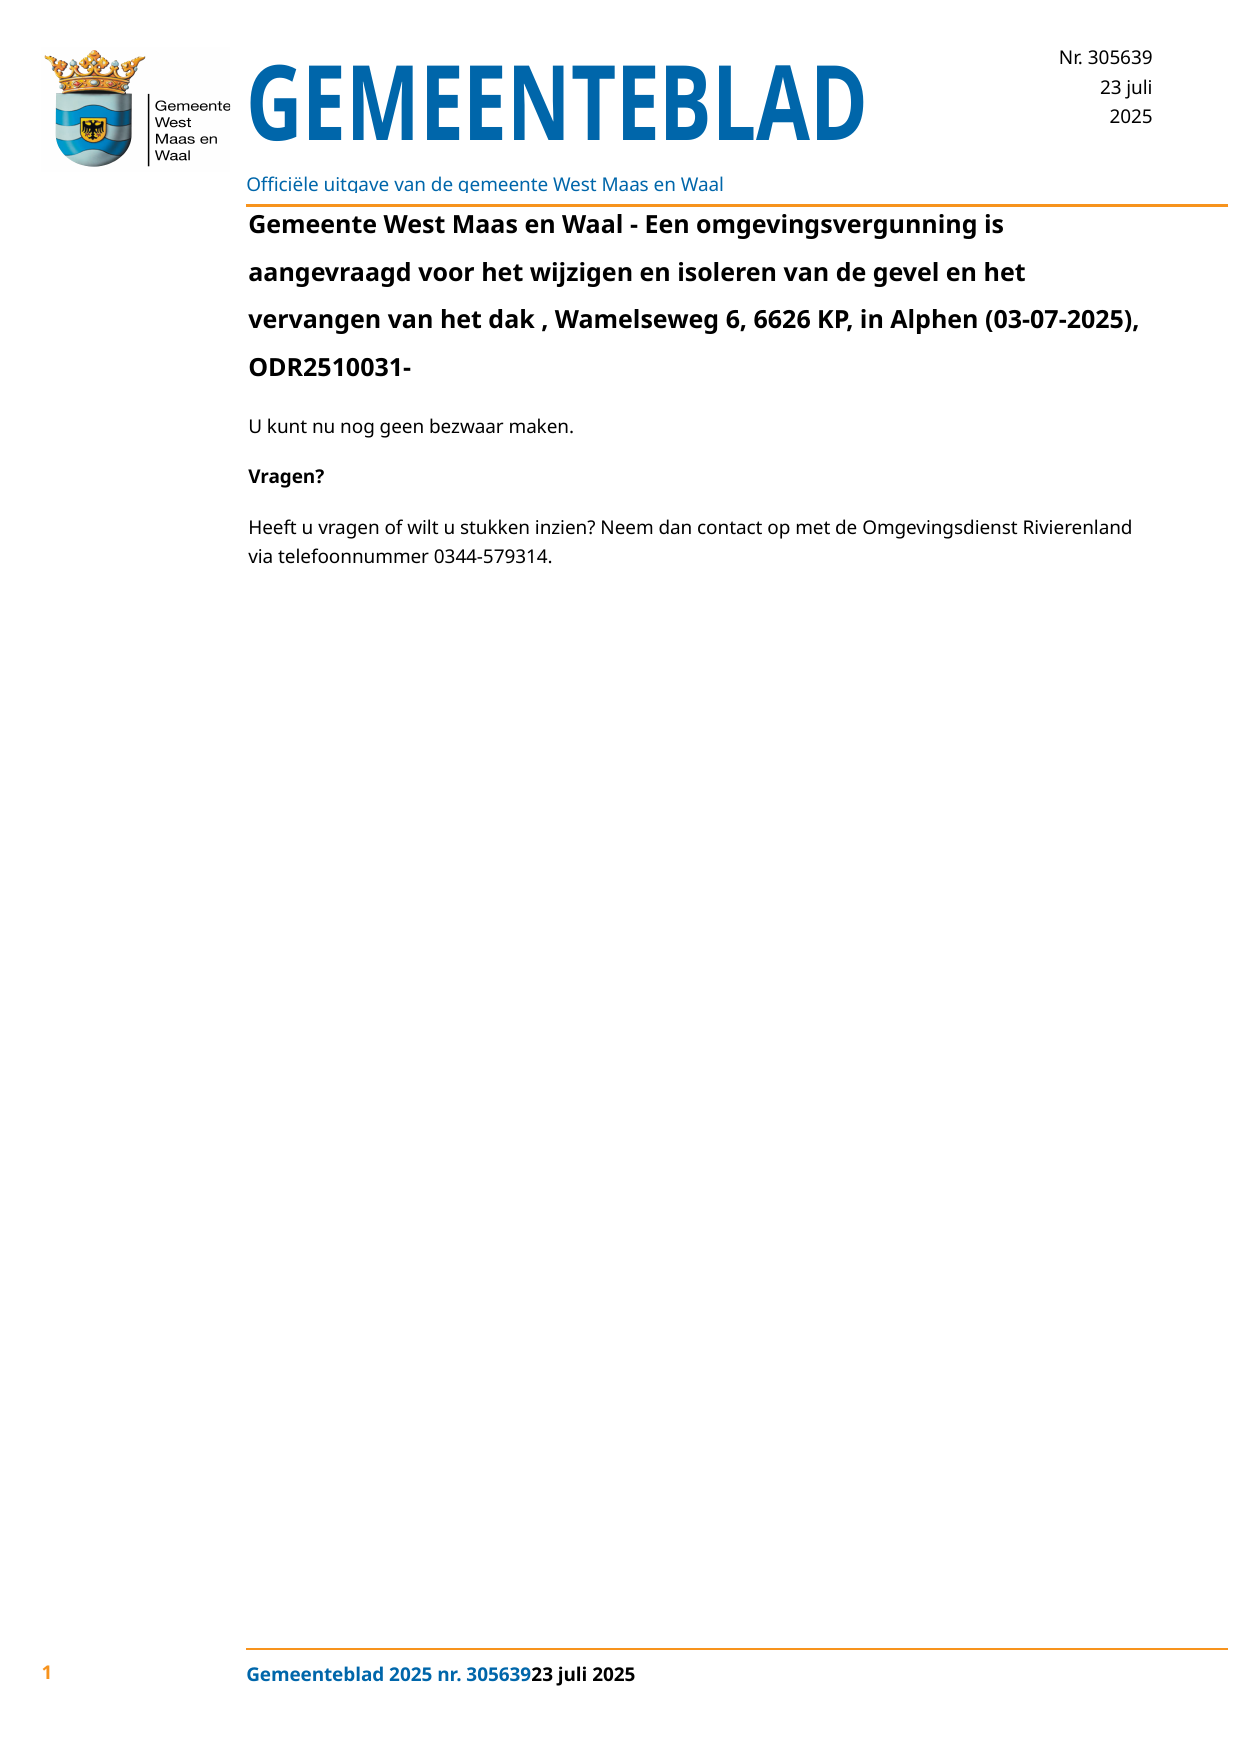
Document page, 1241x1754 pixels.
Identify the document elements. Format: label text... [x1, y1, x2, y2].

text Vragen? [248, 463, 1152, 489]
text U kunt nu nog geen bezwaar maken. [248, 413, 1152, 439]
picture [41, 47, 231, 172]
text Gemeente West Maas en Waal - Een omgevingsvergunning is aangevraagd voor het wijzigen en isoleren van de gevel en het vervangen van het dak , Wamelseweg 6, 6626 KP, in Alphen (03-07-2025), ODR2510031- [248, 207, 1152, 384]
text Heeft u vragen of wilt u stukken inzien? Neem dan contact op met de Omgevingsdienst Rivierenland via telefoonnummer 0344-579314. [248, 514, 1152, 569]
